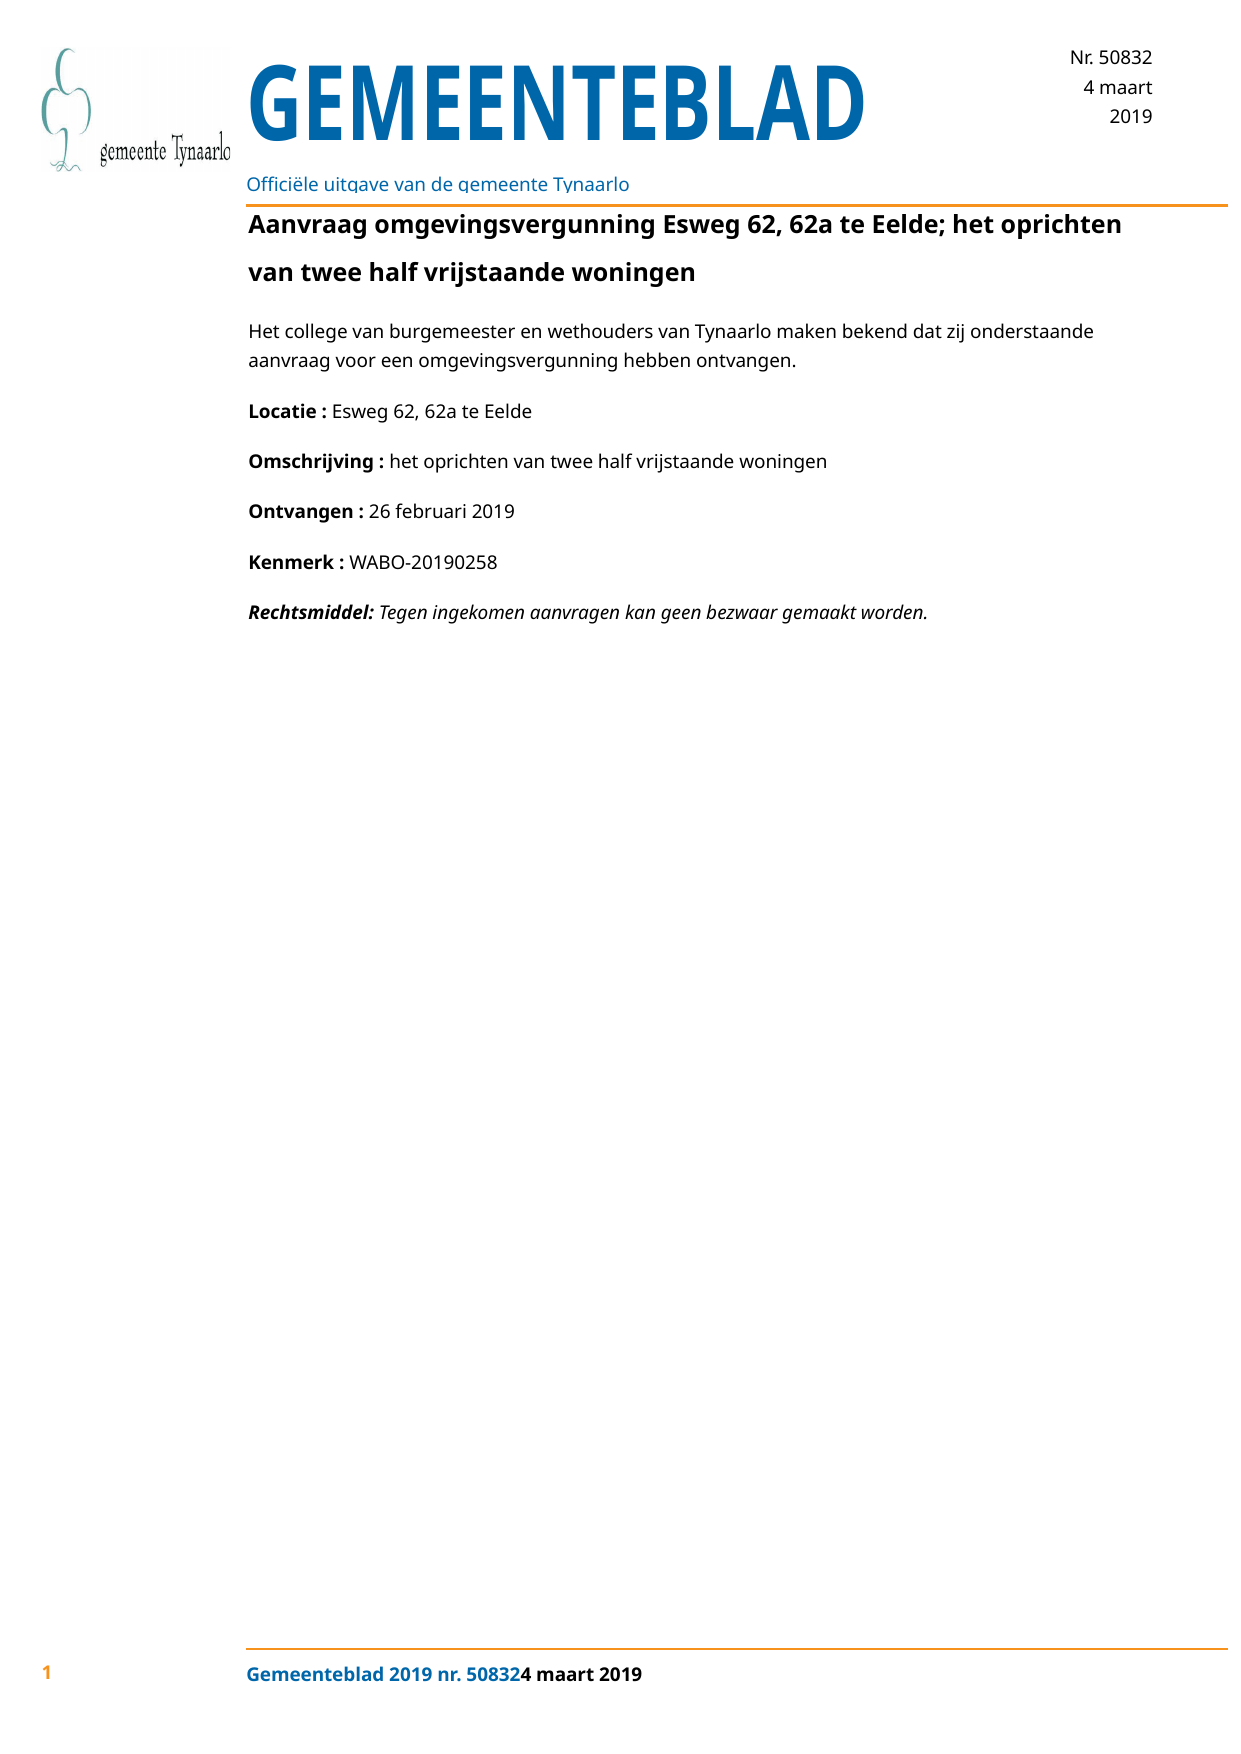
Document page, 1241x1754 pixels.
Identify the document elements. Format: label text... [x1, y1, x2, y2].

text Rechtsmiddel: Tegen ingekomen aanvragen kan geen bezwaar gemaakt worden. [248, 599, 1152, 625]
text Locatie : Esweg 62, 62a te Eelde [248, 398, 1152, 424]
text Het college van burgemeester en wethouders van Tynaarlo maken bekend dat zij onderstaande aanvraag voor een omgevingsvergunning hebben ontvangen. [248, 318, 1152, 373]
text Ontvangen : 26 februari 2019 [248, 499, 1152, 524]
text Omschrijving : het oprichten van twee half vrijstaande woningen [248, 448, 1152, 474]
text Aanvraag omgevingsvergunning Esweg 62, 62a te Eelde; het oprichten van twee half vrijstaande woningen [248, 207, 1152, 288]
picture [41, 47, 231, 172]
text Kenmerk : WABO-20190258 [248, 549, 1152, 575]
